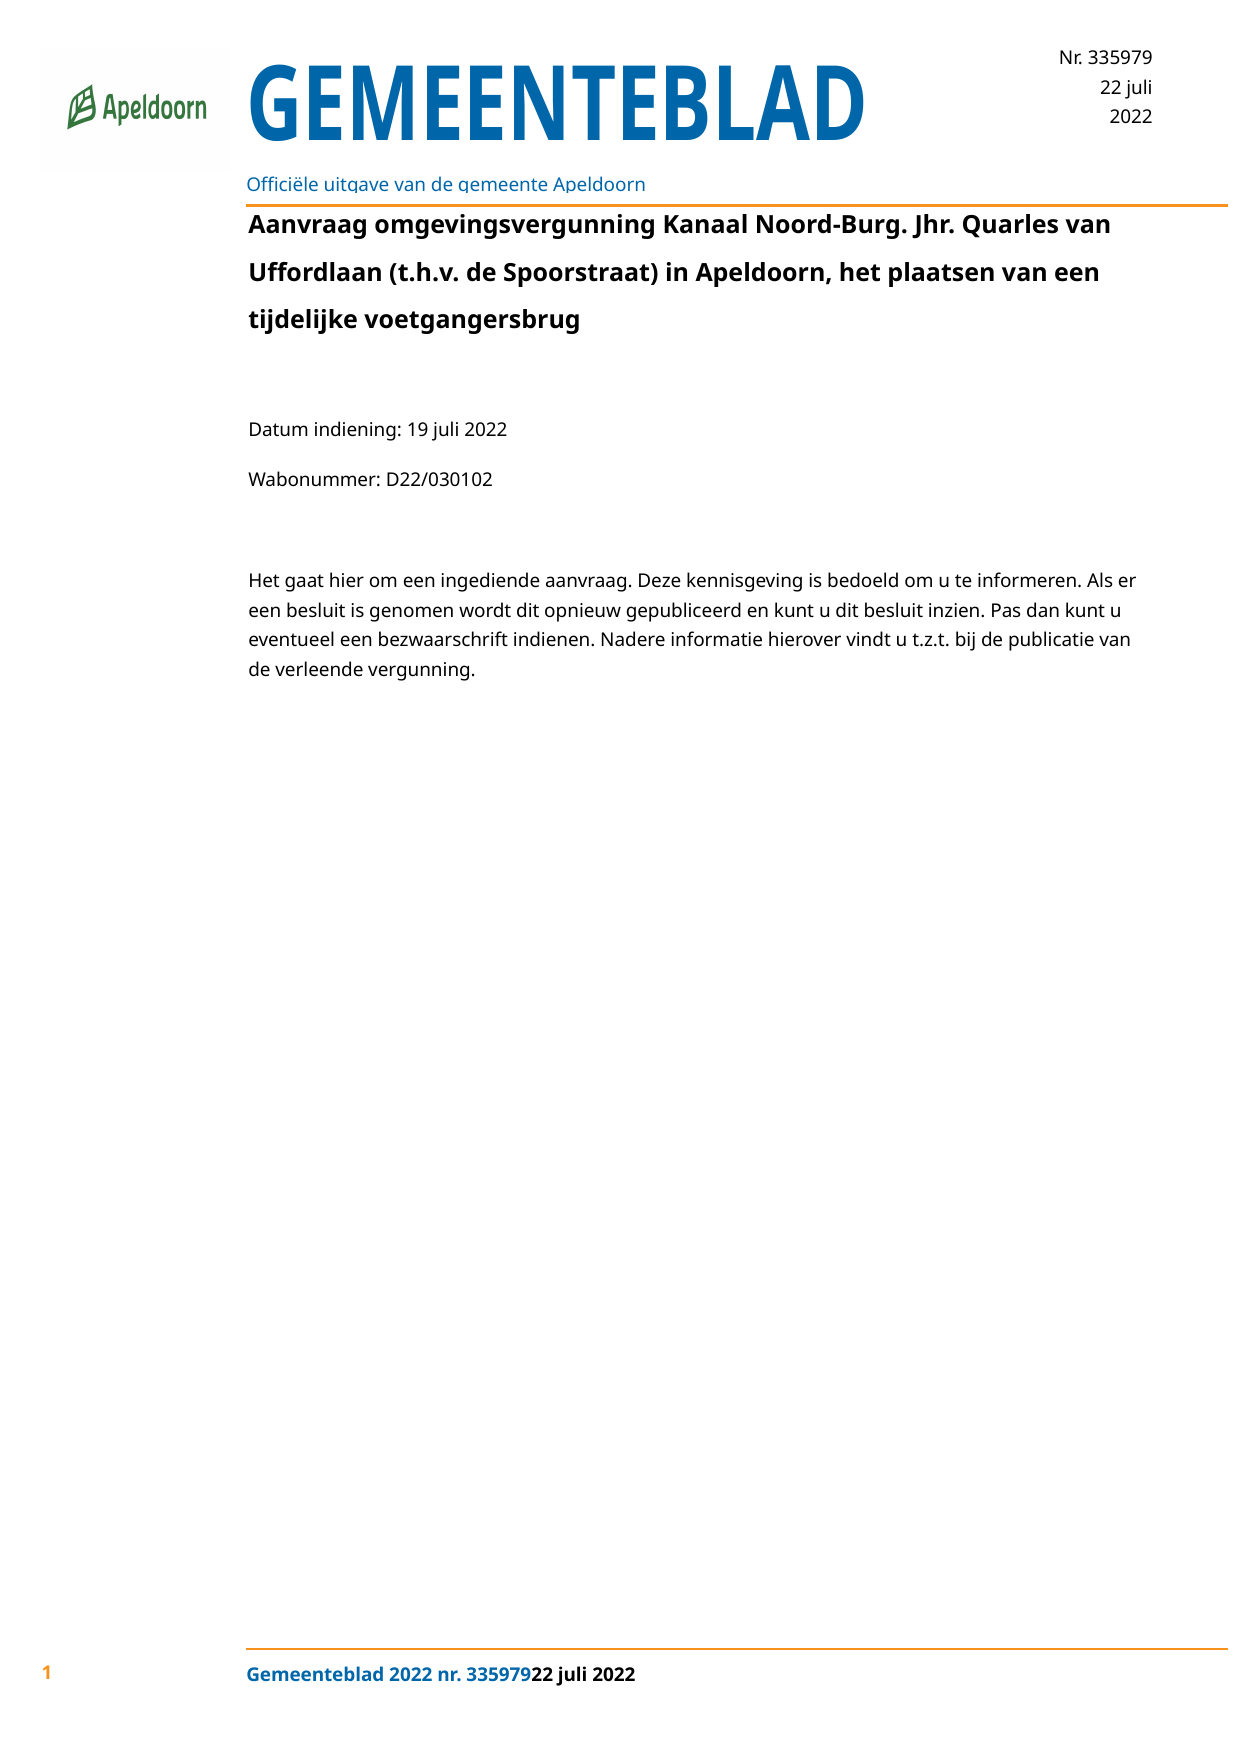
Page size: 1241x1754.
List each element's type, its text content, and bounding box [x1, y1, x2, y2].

text Wabonummer: D22/030102 [248, 466, 1152, 492]
picture [41, 47, 231, 172]
text Het gaat hier om een ingediende aanvraag. Deze kennisgeving is bedoeld om u te informeren. Als er een besluit is genomen wordt dit opnieuw gepubliceerd en kunt u dit besluit inzien. Pas dan kunt u eventueel een bezwaarschrift indienen. Nadere informatie hierover vindt u t.z.t. bij de publicatie van de verleende vergunning. [248, 567, 1152, 682]
text Datum indiening: 19 juli 2022 [248, 416, 1152, 442]
text Aanvraag omgevingsvergunning Kanaal Noord-Burg. Jhr. Quarles van Uffordlaan (t.h.v. de Spoorstraat) in Apeldoorn, het plaatsen van een tijdelijke voetgangersbrug [248, 207, 1152, 336]
